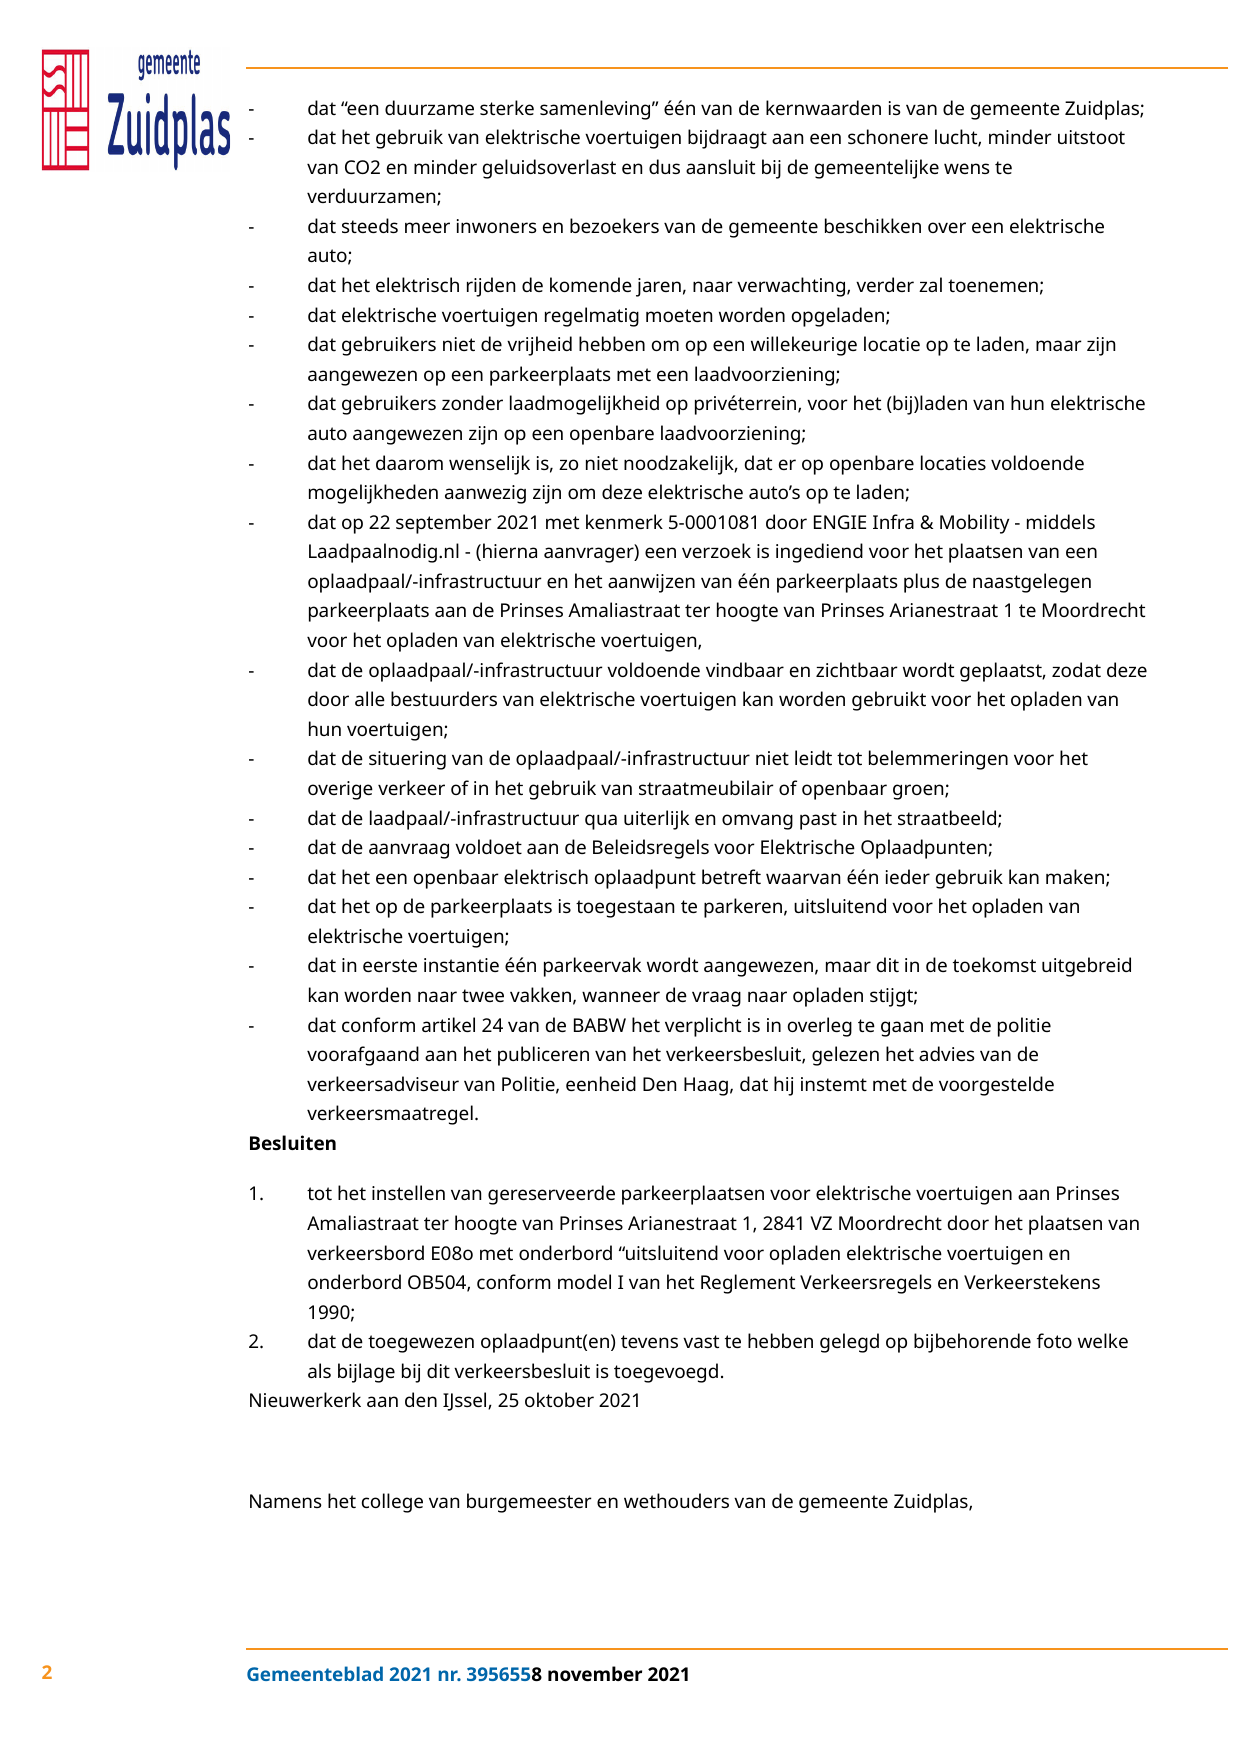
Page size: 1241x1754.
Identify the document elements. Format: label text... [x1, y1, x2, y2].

list dat de situering van de oplaadpaal/-infrastructuur niet leidt tot belemmeringen voor het overige verkeer of in het gebruik van straatmeubilair of openbaar groen; [248, 746, 1152, 801]
list dat steeds meer inwoners en bezoekers van de gemeente beschikken over een elektrische auto; [248, 213, 1152, 268]
list dat de laadpaal/-infrastructuur qua uiterlijk en omvang past in het straatbeeld; [248, 805, 1152, 831]
list dat in eerste instantie één parkeervak wordt aangewezen, maar dit in de toekomst uitgebreid kan worden naar twee vakken, wanneer de vraag naar opladen stijgt; [248, 953, 1152, 1008]
list dat het daarom wenselijk is, zo niet noodzakelijk, dat er op openbare locaties voldoende mogelijkheden aanwezig zijn om deze elektrische auto’s op te laden; [248, 450, 1152, 505]
list dat gebruikers zonder laadmogelijkheid op privéterrein, voor het (bij)laden van hun elektrische auto aangewezen zijn op een openbare laadvoorziening; [248, 391, 1152, 446]
list dat elektrische voertuigen regelmatig moeten worden opgeladen; [248, 302, 1152, 328]
list dat de oplaadpaal/-infrastructuur voldoende vindbaar en zichtbaar wordt geplaatst, zodat deze door alle bestuurders van elektrische voertuigen kan worden gebruikt voor het opladen van hun voertuigen; [248, 657, 1152, 742]
text Besluiten [248, 1130, 1152, 1156]
list dat de aanvraag voldoet aan de Beleidsregels voor Elektrische Oplaadpunten; [248, 834, 1152, 860]
text Nieuwerkerk aan den IJssel, 25 oktober 2021 [248, 1388, 1152, 1413]
picture [41, 47, 231, 172]
list tot het instellen van gereserveerde parkeerplaatsen voor elektrische voertuigen aan Prinses Amaliastraat ter hoogte van Prinses Arianestraat 1, 2841 VZ Moordrecht door het plaatsen van verkeersbord E08o met onderbord “uitsluitend voor opladen elektrische voertuigen en onderbord OB504, conform model I van het Reglement Verkeersregels en Verkeerstekens 1990; [248, 1181, 1152, 1325]
list dat het op de parkeerplaats is toegestaan te parkeren, uitsluitend voor het opladen van elektrische voertuigen; [248, 893, 1152, 949]
list dat gebruikers niet de vrijheid hebben om op een willekeurige locatie op te laden, maar zijn aangewezen op een parkeerplaats met een laadvoorziening; [248, 331, 1152, 387]
list dat het gebruik van elektrische voertuigen bijdraagt aan een schonere lucht, minder uitstoot van CO2 en minder geluidsoverlast en dus aansluit bij de gemeentelijke wens te verduurzamen; [248, 124, 1152, 209]
list dat het elektrisch rijden de komende jaren, naar verwachting, verder zal toenemen; [248, 272, 1152, 298]
list dat het een openbaar elektrisch oplaadpunt betreft waarvan één ieder gebruik kan maken; [248, 864, 1152, 890]
list dat conform artikel 24 van de BABW het verplicht is in overleg te gaan met de politie voorafgaand aan het publiceren van het verkeersbesluit, gelezen het advies van de verkeersadviseur van Politie, eenheid Den Haag, dat hij instemt met de voorgestelde verkeersmaatregel. [248, 1012, 1152, 1126]
list dat op 22 september 2021 met kenmerk 5-0001081 door ENGIE Infra & Mobility - middels Laadpaalnodig.nl - (hierna aanvrager) een verzoek is ingediend voor het plaatsen van een oplaadpaal/-infrastructuur en het aanwijzen van één parkeerplaats plus de naastgelegen parkeerplaats aan de Prinses Amaliastraat ter hoogte van Prinses Arianestraat 1 te Moordrecht voor het opladen van elektrische voertuigen, [248, 509, 1152, 653]
list dat de toegewezen oplaadpunt(en) tevens vast te hebben gelegd op bijbehorende foto welke als bijlage bij dit verkeersbesluit is toegevoegd. [248, 1328, 1152, 1384]
text Namens het college van burgemeester en wethouders van de gemeente Zuidplas, [248, 1488, 1152, 1514]
list dat “een duurzame sterke samenleving” één van de kernwaarden is van de gemeente Zuidplas; [248, 95, 1152, 121]
